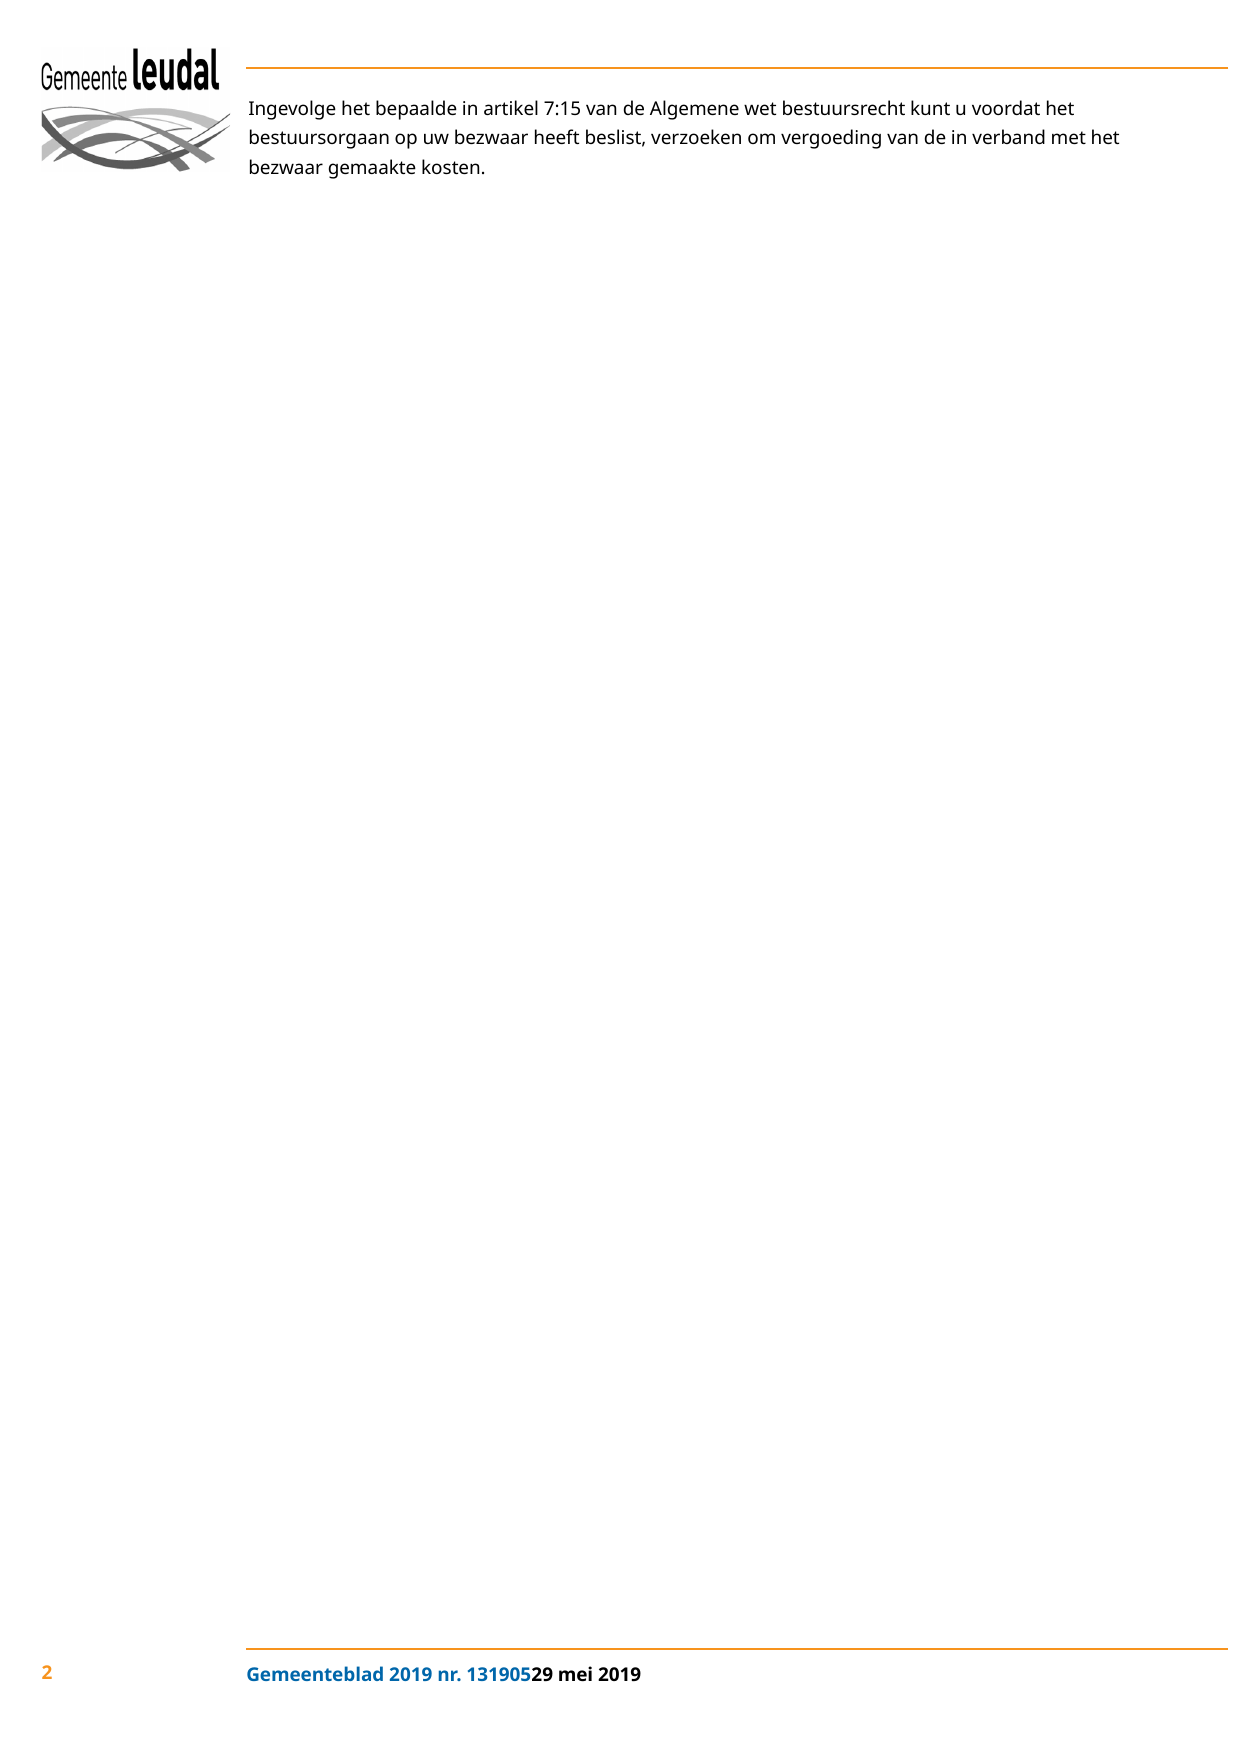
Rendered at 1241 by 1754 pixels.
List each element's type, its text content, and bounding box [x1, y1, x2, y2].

picture [41, 47, 231, 172]
text Ingevolge het bepaalde in artikel 7:15 van de Algemene wet bestuursrecht kunt u voordat het bestuursorgaan op uw bezwaar heeft beslist, verzoeken om vergoeding van de in verband met het bezwaar gemaakte kosten. [248, 95, 1152, 180]
